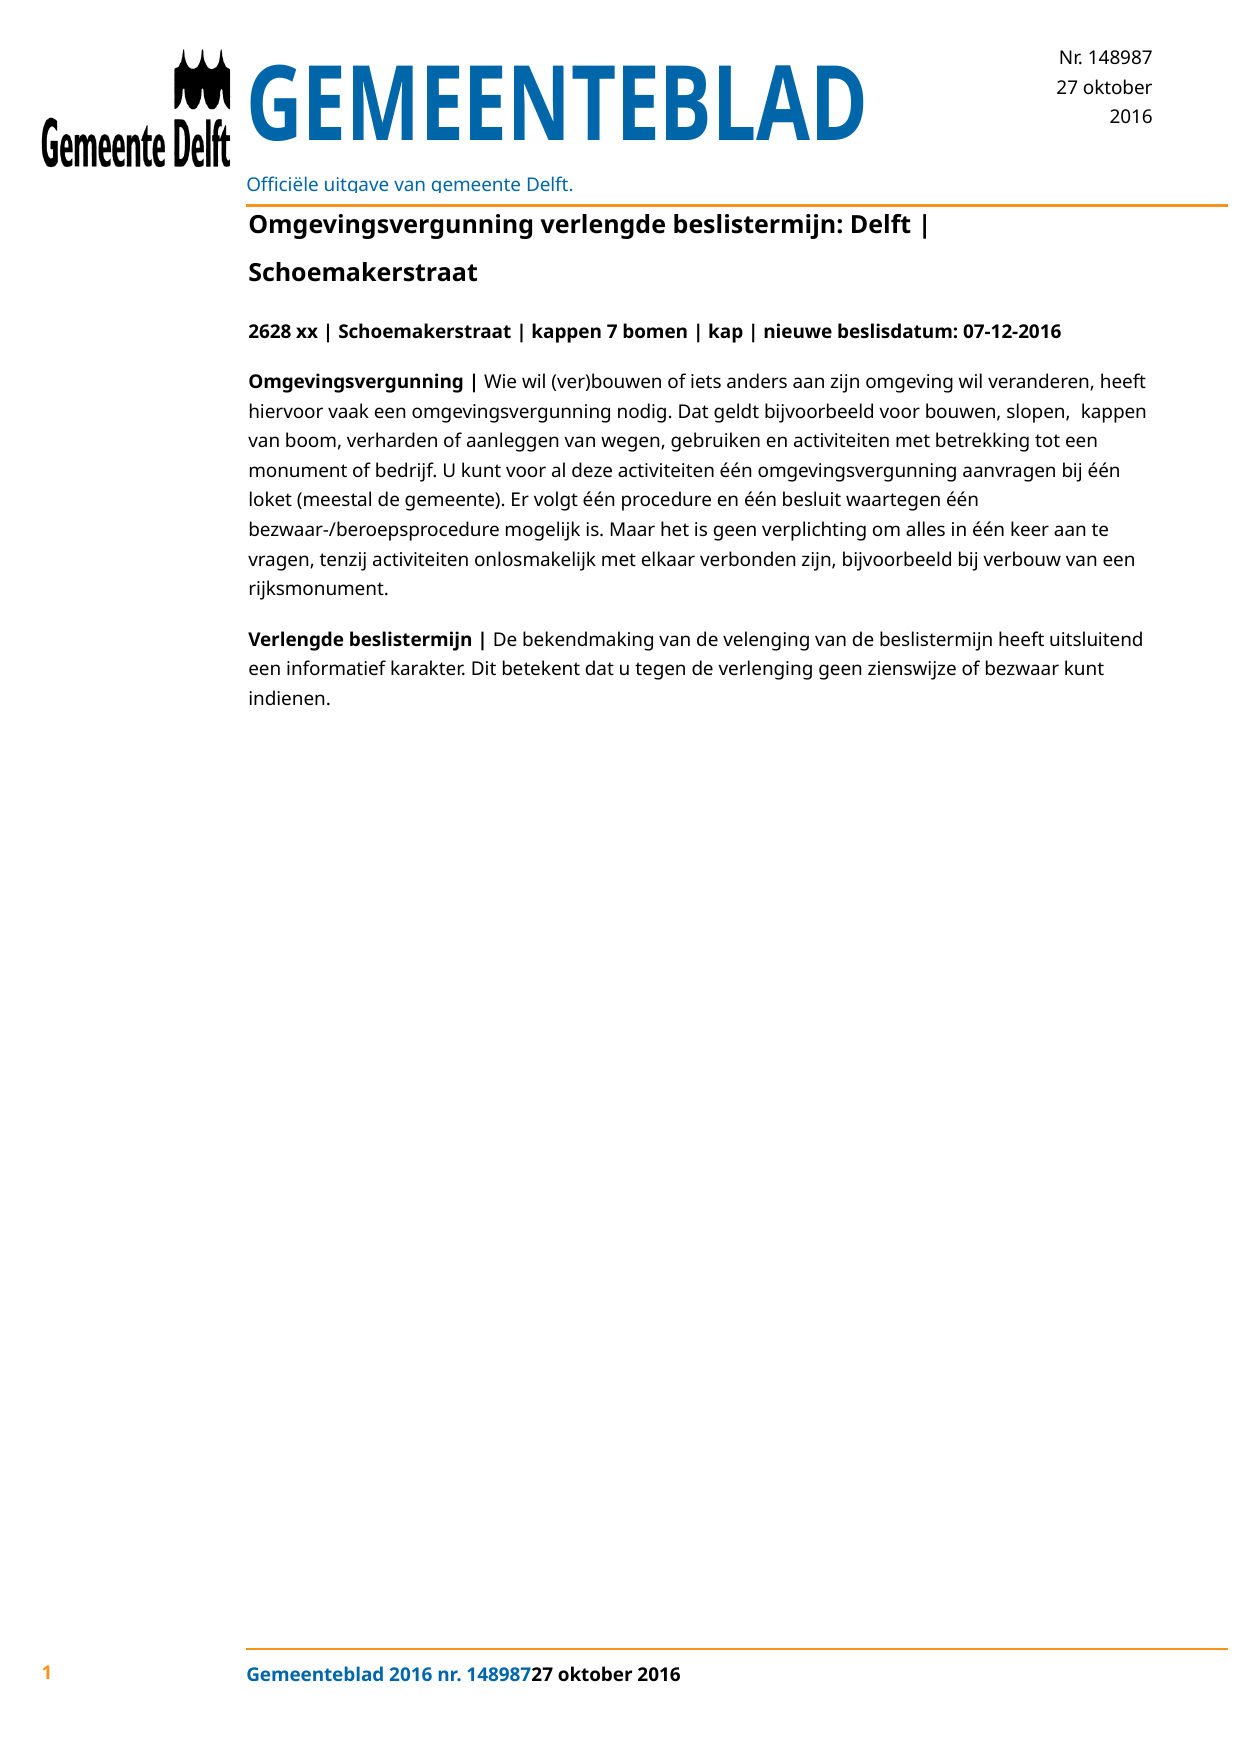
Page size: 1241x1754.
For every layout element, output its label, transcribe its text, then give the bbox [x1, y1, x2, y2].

text 2628 xx | Schoemakerstraat | kappen 7 bomen | kap | nieuwe beslisdatum: 07-12-2016 [248, 318, 1152, 344]
text Verlengde beslistermijn | De bekendmaking van de velenging van de beslistermijn heeft uitsluitend een informatief karakter. Dit betekent dat u tegen de verlenging geen zienswijze of bezwaar kunt indienen. [248, 626, 1152, 711]
text Omgevingsvergunning verlengde beslistermijn: Delft | Schoemakerstraat [248, 207, 1152, 288]
text Omgevingsvergunning | Wie wil (ver)bouwen of iets anders aan zijn omgeving wil veranderen, heeft hiervoor vaak een omgevingsvergunning nodig. Dat geldt bijvoorbeeld voor bouwen, slopen, kappen van boom, verharden of aanleggen van wegen, gebruiken en activiteiten met betrekking tot een monument of bedrijf. U kunt voor al deze activiteiten één omgevingsvergunning aanvragen bij één loket (meestal de gemeente). Er volgt één procedure en één besluit waartegen één bezwaar-/beroepsprocedure mogelijk is. Maar het is geen verplichting om alles in één keer aan te vragen, tenzij activiteiten onlosmakelijk met elkaar verbonden zijn, bijvoorbeeld bij verbouw van een rijksmonument. [248, 368, 1152, 601]
picture [41, 47, 231, 172]
